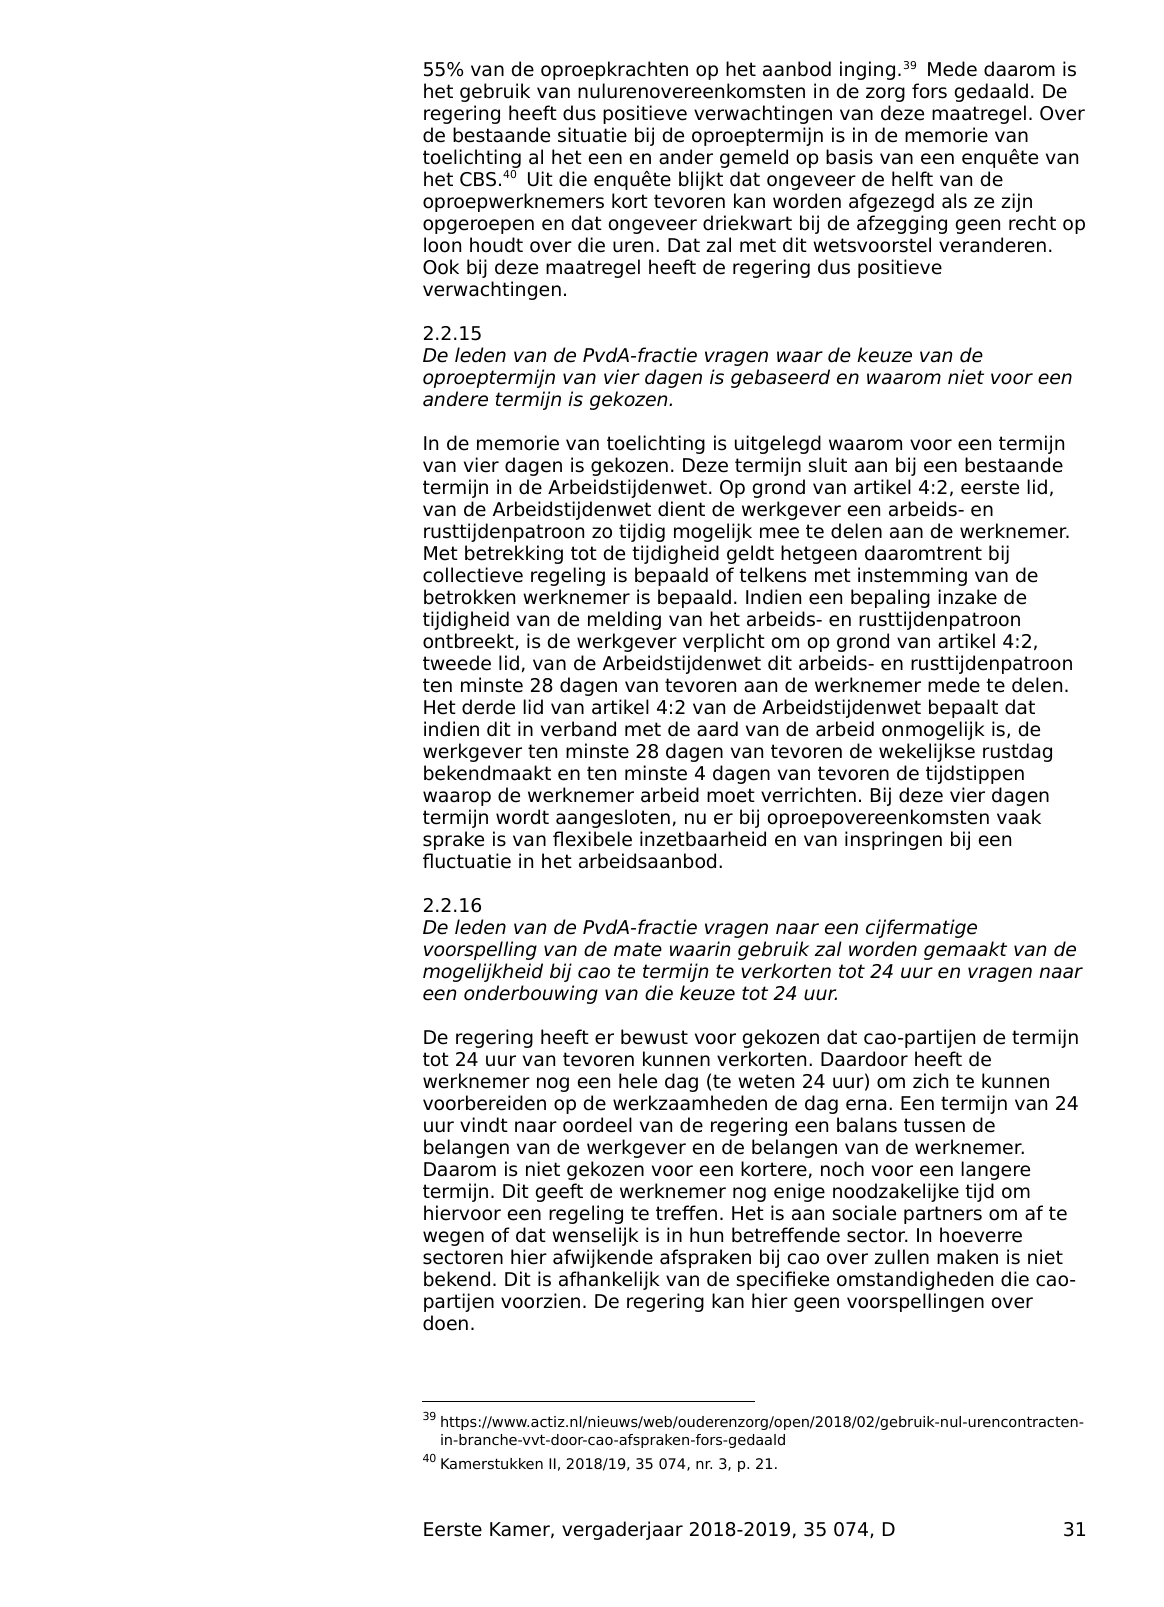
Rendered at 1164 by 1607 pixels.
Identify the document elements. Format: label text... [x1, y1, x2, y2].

text 55% van de oproepkrachten op het aanbod inging. Mede daarom is het gebruik van nulurenovereenkomsten in de zorg fors gedaald. De regering heeft dus positieve verwachtingen van deze maatregel. Over de bestaande situatie bij de oproeptermijn is in de memorie van toelichting al het een en ander gemeld op basis van een enquête van het CBS. Uit die enquête blijkt dat ongeveer de helft van de oproepwerknemers kort tevoren kan worden afgezegd als ze zijn opgeroepen en dat ongeveer driekwart bij de afzegging geen recht op loon houdt over die uren. Dat zal met dit wetsvoorstel veranderen. Ook bij deze maatregel heeft de regering dus positieve verwachtingen. [422, 59, 1087, 301]
text In de memorie van toelichting is uitgelegd waarom voor een termijn van vier dagen is gekozen. Deze termijn sluit aan bij een bestaande termijn in de Arbeidstijdenwet. Op grond van artikel 4:2, eerste lid, van de Arbeidstijdenwet dient de werkgever een arbeids- en rusttijdenpatroon zo tijdig mogelijk mee te delen aan de werknemer. Met betrekking tot de tijdigheid geldt hetgeen daaromtrent bij collectieve regeling is bepaald of telkens met instemming van de betrokken werknemer is bepaald. Indien een bepaling inzake de tijdigheid van de melding van het arbeids- en rusttijdenpatroon ontbreekt, is de werkgever verplicht om op grond van artikel 4:2, tweede lid, van de Arbeidstijdenwet dit arbeids- en rusttijdenpatroon ten minste 28 dagen van tevoren aan de werknemer mede te delen. Het derde lid van artikel 4:2 van de Arbeidstijdenwet bepaalt dat indien dit in verband met de aard van de arbeid onmogelijk is, de werkgever ten minste 28 dagen van tevoren de wekelijkse rustdag bekendmaakt en ten minste 4 dagen van tevoren de tijdstippen waarop de werknemer arbeid moet verrichten. Bij deze vier dagen termijn wordt aangesloten, nu er bij oproepovereenkomsten vaak sprake is van flexibele inzetbaarheid en van inspringen bij een fluctuatie in het arbeidsaanbod. [422, 433, 1087, 873]
text 2.2.16 [422, 895, 1087, 917]
text De regering heeft er bewust voor gekozen dat cao-partijen de termijn tot 24 uur van tevoren kunnen verkorten. Daardoor heeft de werknemer nog een hele dag (te weten 24 uur) om zich te kunnen voorbereiden op de werkzaamheden de dag erna. Een termijn van 24 uur vindt naar oordeel van de regering een balans tussen de belangen van de werkgever en de belangen van de werknemer. Daarom is niet gekozen voor een kortere, noch voor een langere termijn. Dit geeft de werknemer nog enige noodzakelijke tijd om hiervoor een regeling te treffen. Het is aan sociale partners om af te wegen of dat wenselijk is in hun betreffende sector. In hoeverre sectoren hier afwijkende afspraken bij cao over zullen maken is niet bekend. Dit is afhankelijk van de specifieke omstandigheden die cao-partijen voorzien. De regering kan hier geen voorspellingen over doen. [422, 1027, 1087, 1335]
text De leden van de PvdA-fractie vragen waar de keuze van de oproeptermijn van vier dagen is gebaseerd en waarom niet voor een andere termijn is gekozen. [422, 345, 1087, 411]
text De leden van de PvdA-fractie vragen naar een cijfermatige voorspelling van de mate waarin gebruik zal worden gemaakt van de mogelijkheid bij cao te termijn te verkorten tot 24 uur en vragen naar een onderbouwing van die keuze tot 24 uur. [422, 917, 1087, 1005]
text Kamerstukken II, 2018/19, 35 074, nr. 3, p. 21. [422, 1452, 1087, 1474]
text https://www.actiz.nl/nieuws/web/ouderenzorg/open/2018/02/gebruik-nul-urencontracten-in-branche-vvt-door-cao-afspraken-fors-gedaald [422, 1410, 1087, 1449]
text 2.2.15 [422, 323, 1087, 345]
